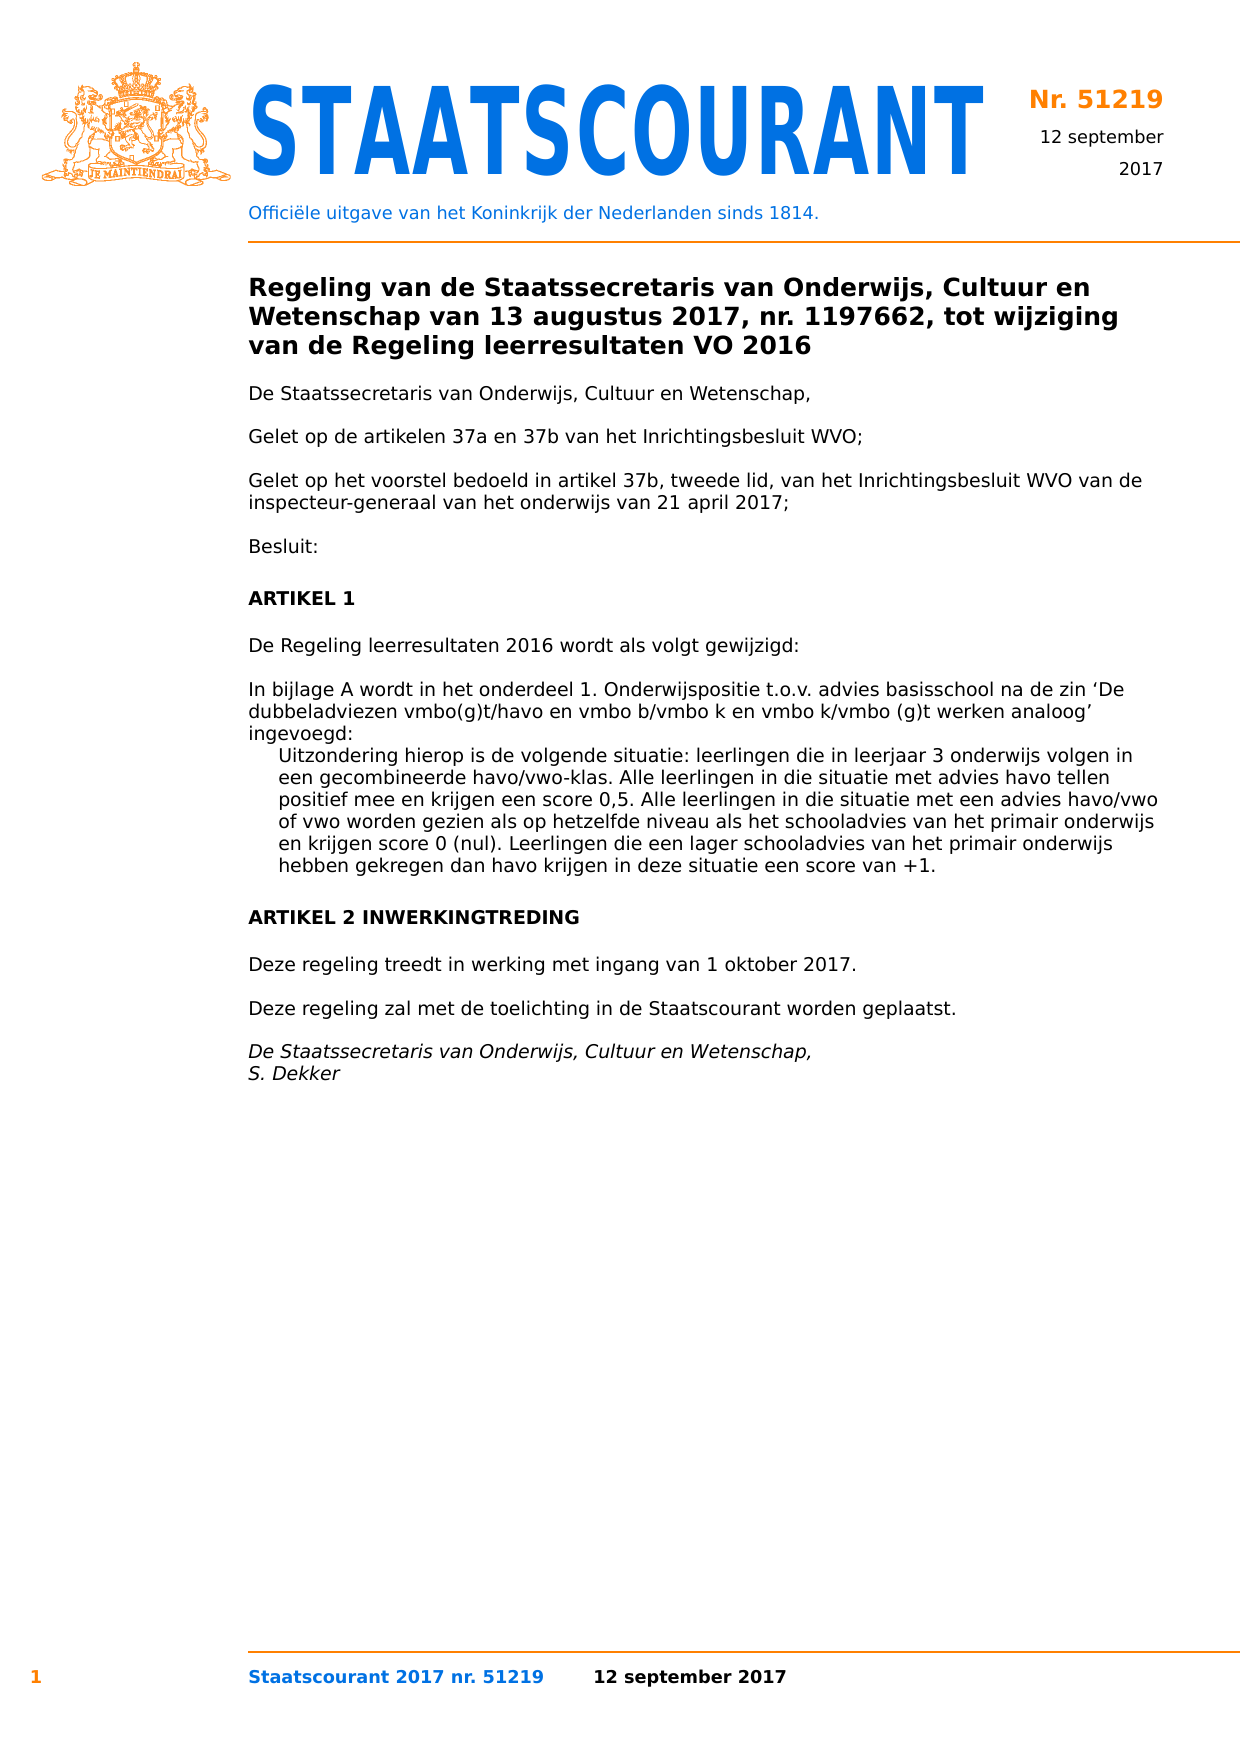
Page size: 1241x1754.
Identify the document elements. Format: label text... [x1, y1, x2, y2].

text De Staatssecretaris van Onderwijs, Cultuur en Wetenschap, [248, 382, 1163, 404]
text In bijlage A wordt in het onderdeel 1. Onderwijspositie t.o.v. advies basisschool na de zin ‘De dubbeladviezen vmbo(g)t/havo en vmbo b/vmbo k en vmbo k/vmbo (g)t werken analoog’ ingevoegd: [248, 679, 1163, 745]
table_header Nr. 51219 [998, 62, 1240, 121]
table_cell 12 september [998, 121, 1240, 153]
subtitle ARTIKEL 1 [248, 588, 1163, 610]
table_cell 2017 [998, 153, 1240, 203]
text De Staatssecretaris van Onderwijs, Cultuur en Wetenschap, S. Dekker [248, 1041, 1163, 1085]
text Deze regeling zal met de toelichting in de Staatscourant worden geplaatst. [248, 997, 1163, 1019]
subtitle ARTIKEL 2 INWERKINGTREDING [248, 907, 1163, 928]
text Gelet op het voorstel bedoeld in artikel 37b, tweede lid, van het Inrichtingsbesluit WVO van de inspecteur-generaal van het onderwijs van 21 april 2017; [248, 470, 1163, 514]
table_header STAATSCOURANT [248, 62, 998, 203]
text Besluit: [248, 536, 1163, 558]
text Uitzondering hierop is de volgende situatie: leerlingen die in leerjaar 3 onderwijs volgen in een gecombineerde havo/vwo-klas. Alle leerlingen in die situatie met advies havo tellen positief mee en krijgen een score 0,5. Alle leerlingen in die situatie met een advies havo/vwo of vwo worden gezien als op hetzelfde niveau als het schooladvies van het primair onderwijs en krijgen score 0 (nul). Leerlingen die een lager schooladvies van het primair onderwijs hebben gekregen dan havo krijgen in deze situatie een score van +1. [278, 745, 1163, 877]
subtitle Regeling van de Staatssecretaris van Onderwijs, Cultuur en Wetenschap van 13 augustus 2017, nr. 1197662, tot wijziging van de Regeling leerresultaten VO 2016 [248, 273, 1163, 361]
text Deze regeling treedt in werking met ingang van 1 oktober 2017. [248, 953, 1163, 976]
table_cell Officiële uitgave van het Koninkrijk der Nederlanden sinds 1814. [248, 203, 1240, 241]
table_header [25, 62, 248, 241]
text Gelet op de artikelen 37a en 37b van het Inrichtingsbesluit WVO; [248, 426, 1163, 448]
picture [41, 62, 231, 186]
text De Regeling leerresultaten 2016 wordt als volgt gewijzigd: [248, 635, 1163, 657]
